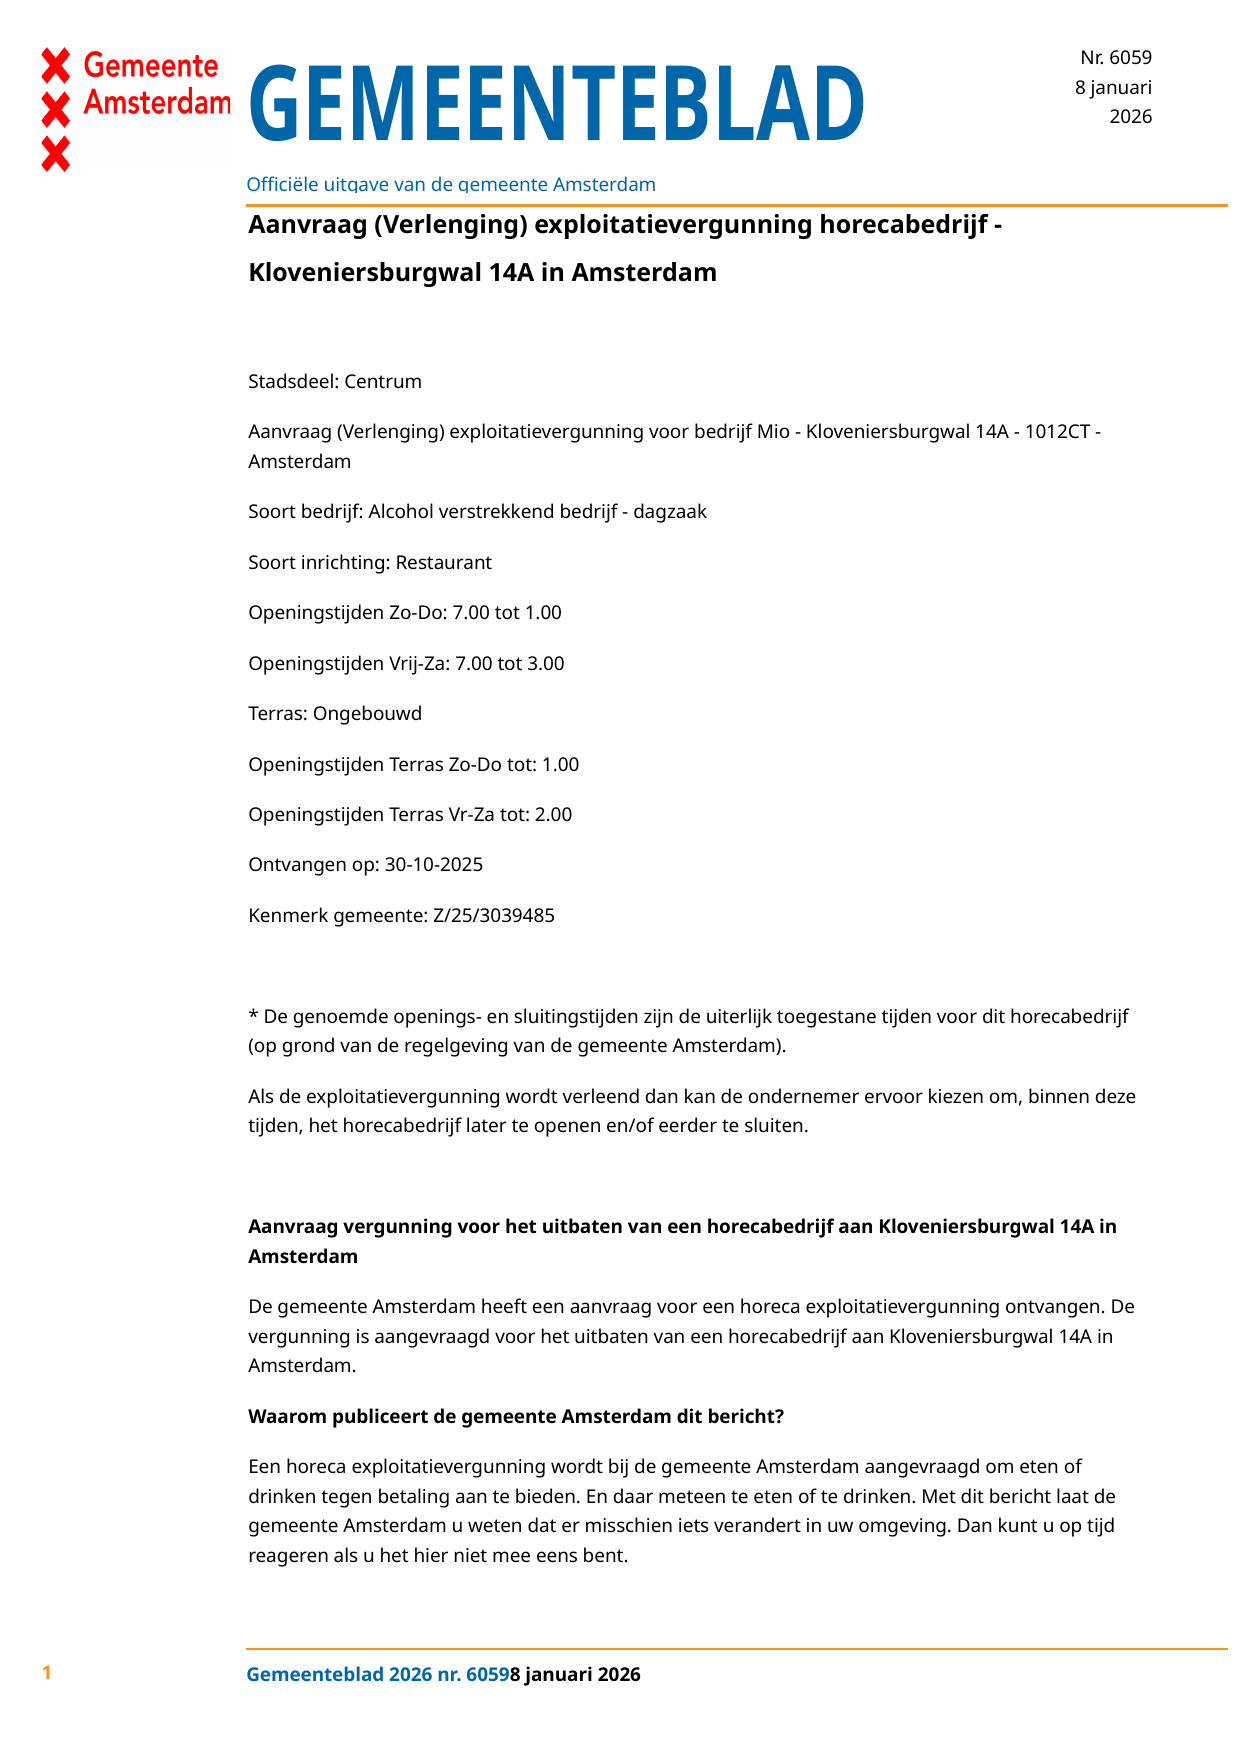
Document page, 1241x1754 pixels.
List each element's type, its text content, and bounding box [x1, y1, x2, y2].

text De gemeente Amsterdam heeft een aanvraag voor een horeca exploitatievergunning ontvangen. De vergunning is aangevraagd voor het uitbaten van een horecabedrijf aan Kloveniersburgwal 14A in Amsterdam. [248, 1293, 1152, 1378]
text * De genoemde openings- en sluitingstijden zijn de uiterlijk toegestane tijden voor dit horecabedrijf (op grond van de regelgeving van de gemeente Amsterdam). [248, 1003, 1152, 1058]
text Kenmerk gemeente: Z/25/3039485 [248, 902, 1152, 928]
text Soort bedrijf: Alcohol verstrekkend bedrijf - dagzaak [248, 499, 1152, 524]
text Aanvraag (Verlenging) exploitatievergunning voor bedrijf Mio - Kloveniersburgwal 14A - 1012CT - Amsterdam [248, 419, 1152, 474]
text Stadsdeel: Centrum [248, 368, 1152, 394]
picture [41, 47, 231, 172]
text Soort inrichting: Restaurant [248, 549, 1152, 575]
text Openingstijden Terras Zo-Do tot: 1.00 [248, 751, 1152, 777]
text Een horeca exploitatievergunning wordt bij de gemeente Amsterdam aangevraagd om eten of drinken tegen betaling aan te bieden. En daar meteen te eten of te drinken. Met dit bericht laat de gemeente Amsterdam u weten dat er misschien iets verandert in uw omgeving. Dan kunt u op tijd reageren als u het hier niet mee eens bent. [248, 1453, 1152, 1568]
text Openingstijden Terras Vr-Za tot: 2.00 [248, 801, 1152, 827]
text Aanvraag (Verlenging) exploitatievergunning horecabedrijf - Kloveniersburgwal 14A in Amsterdam [248, 207, 1152, 288]
text Waarom publiceert de gemeente Amsterdam dit bericht? [248, 1403, 1152, 1429]
text Aanvraag vergunning voor het uitbaten van een horecabedrijf aan Kloveniersburgwal 14A in Amsterdam [248, 1213, 1152, 1269]
text Ontvangen op: 30-10-2025 [248, 852, 1152, 877]
text Als de exploitatievergunning wordt verleend dan kan de ondernemer ervoor kiezen om, binnen deze tijden, het horecabedrijf later te openen en/of eerder te sluiten. [248, 1083, 1152, 1138]
text Openingstijden Vrij-Za: 7.00 tot 3.00 [248, 650, 1152, 676]
text Openingstijden Zo-Do: 7.00 tot 1.00 [248, 599, 1152, 625]
text Terras: Ongebouwd [248, 700, 1152, 726]
